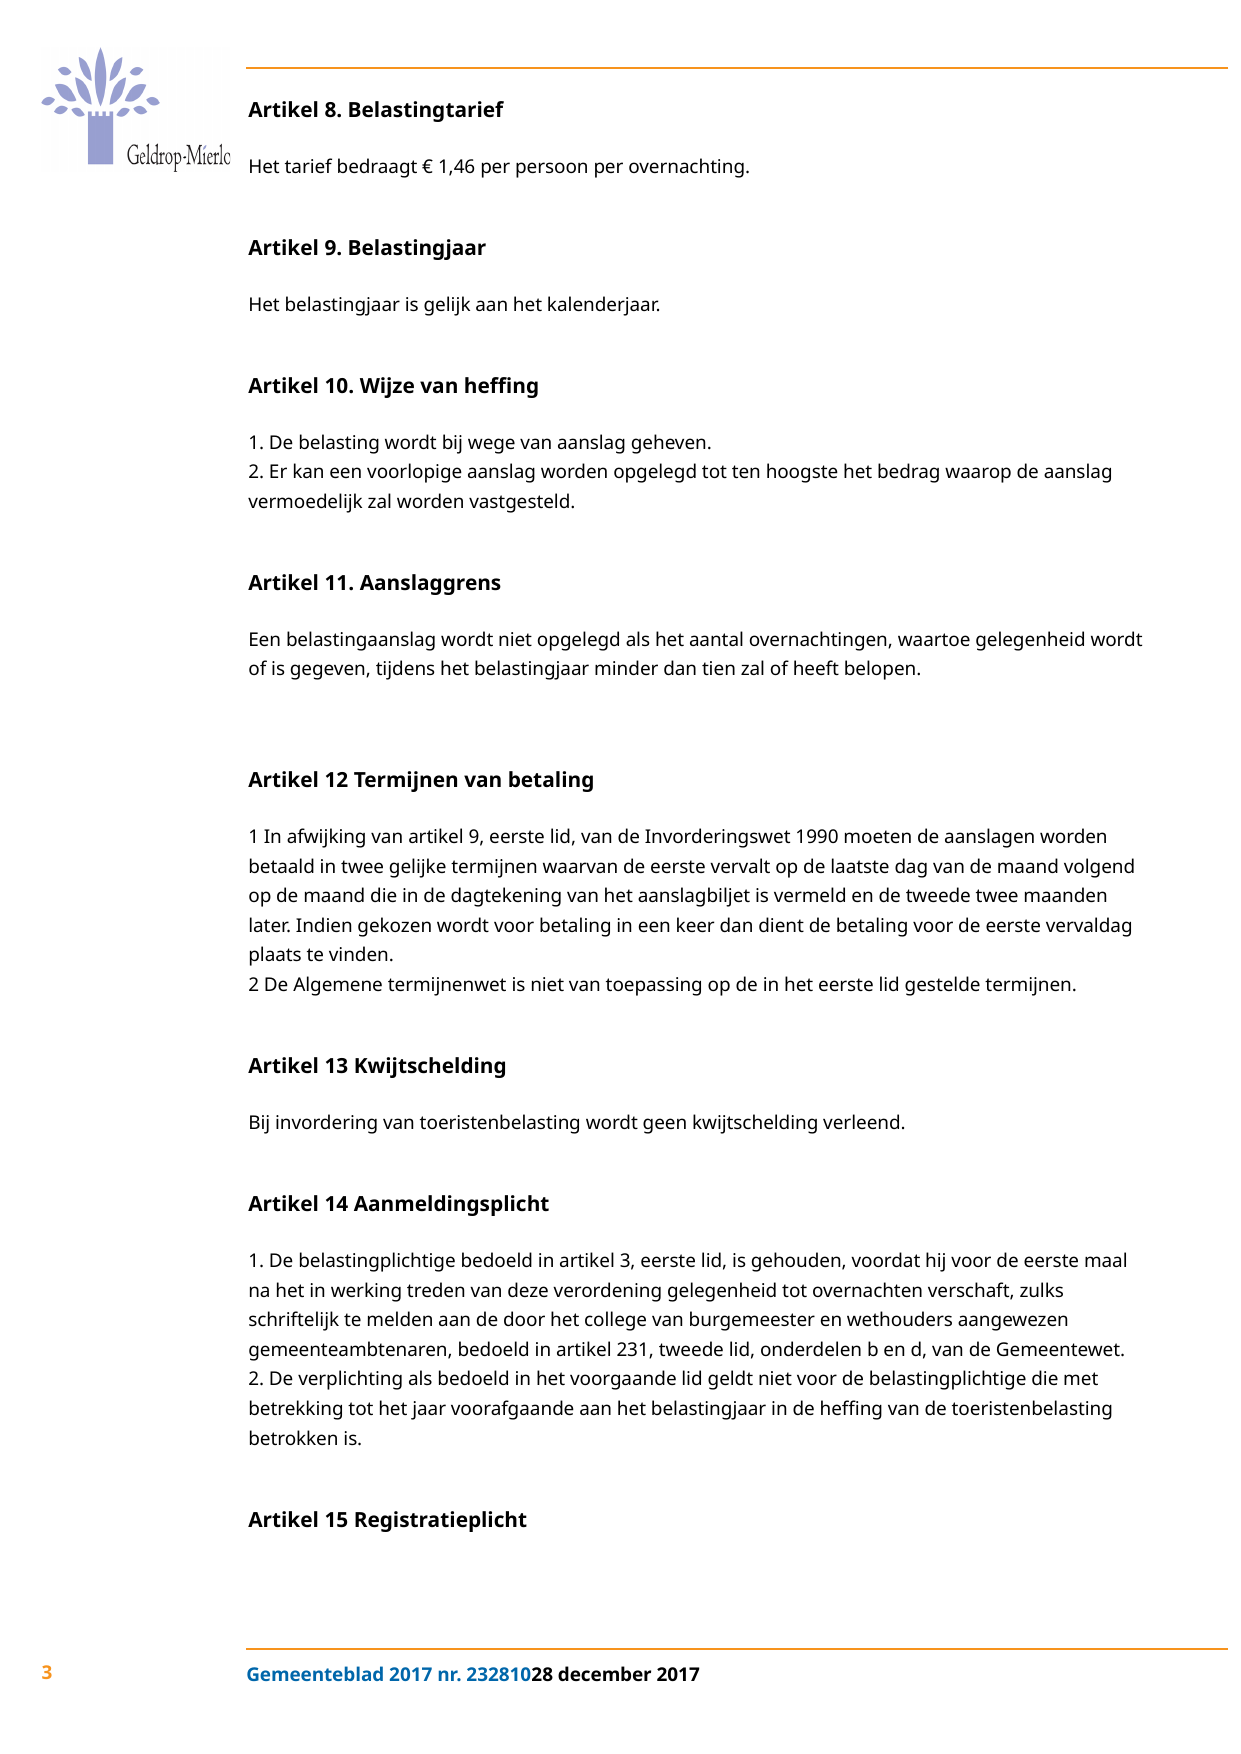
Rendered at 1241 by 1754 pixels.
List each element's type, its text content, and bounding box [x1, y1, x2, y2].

text Artikel 8. Belastingtarief [248, 95, 1152, 123]
text Het belastingjaar is gelijk aan het kalenderjaar. [248, 291, 1152, 317]
text Een belastingaanslag wordt niet opgelegd als het aantal overnachtingen, waartoe gelegenheid wordt of is gegeven, tijdens het belastingjaar minder dan tien zal of heeft belopen. [248, 626, 1152, 681]
text Bij invordering van toeristenbelasting wordt geen kwijtschelding verleend. [248, 1109, 1152, 1135]
text Artikel 15 Registratieplicht [248, 1505, 1152, 1533]
text 1. De belasting wordt bij wege van aanslag geheven. [248, 429, 1152, 454]
text 1. De belastingplichtige bedoeld in artikel 3, eerste lid, is gehouden, voordat hij voor de eerste maal na het in werking treden van deze verordening gelegenheid tot overnachten verschaft, zulks schriftelijk te melden aan de door het college van burgemeester en wethouders aangewezen gemeenteambtenaren, bedoeld in artikel 231, tweede lid, onderdelen b en d, van de Gemeentewet. [248, 1247, 1152, 1362]
text Het tarief bedraagt € 1,46 per persoon per overnachting. [248, 153, 1152, 178]
text Artikel 10. Wijze van heffing [248, 371, 1152, 399]
text Artikel 13 Kwijtschelding [248, 1051, 1152, 1079]
text 2. Er kan een voorlopige aanslag worden opgelegd tot ten hoogste het bedrag waarop de aanslag vermoedelijk zal worden vastgesteld. [248, 458, 1152, 514]
text Artikel 9. Belastingjaar [248, 233, 1152, 261]
picture [41, 47, 231, 172]
text Artikel 14 Aanmeldingsplicht [248, 1189, 1152, 1218]
text 1 In afwijking van artikel 9, eerste lid, van de Invorderingswet 1990 moeten de aanslagen worden betaald in twee gelijke termijnen waarvan de eerste vervalt op de laatste dag van de maand volgend op de maand die in de dagtekening van het aanslagbiljet is vermeld en de tweede twee maanden later. Indien gekozen wordt voor betaling in een keer dan dient de betaling voor de eerste vervaldag plaats te vinden. [248, 823, 1152, 967]
text Artikel 11. Aanslaggrens [248, 568, 1152, 596]
text 2 De Algemene termijnenwet is niet van toepassing op de in het eerste lid gestelde termijnen. [248, 971, 1152, 997]
text Artikel 12 Termijnen van betaling [248, 765, 1152, 794]
text 2. De verplichting als bedoeld in het voorgaande lid geldt niet voor de belastingplichtige die met betrekking tot het jaar voorafgaande aan het belastingjaar in de heffing van de toeristenbelasting betrokken is. [248, 1366, 1152, 1450]
